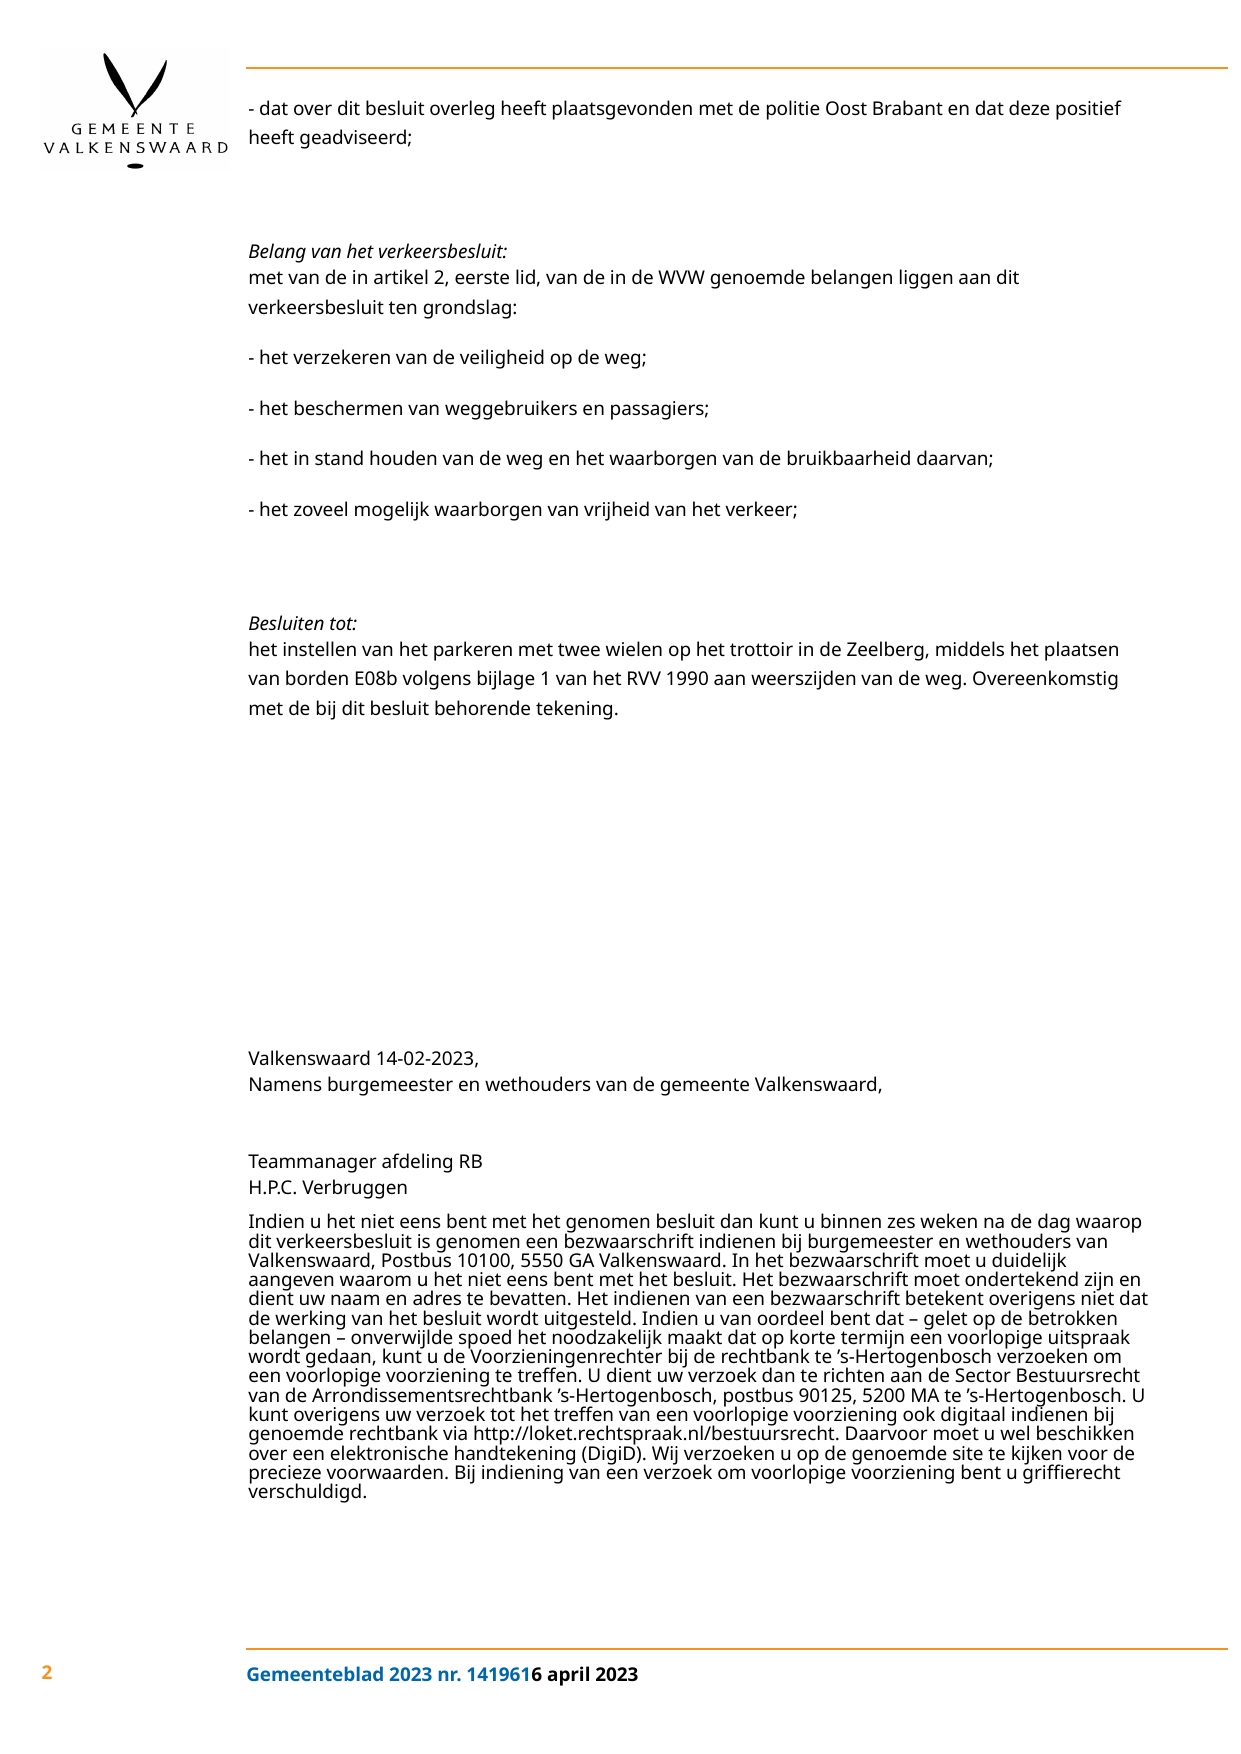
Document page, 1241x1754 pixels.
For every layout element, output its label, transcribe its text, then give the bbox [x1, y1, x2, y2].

text Indien u het niet eens bent met het genomen besluit dan kunt u binnen zes weken na de dag waarop dit verkeersbesluit is genomen een bezwaarschrift indienen bij burgemeester en wethouders van Valkenswaard, Postbus 10100, 5550 GA Valkenswaard. In het bezwaarschrift moet u duidelijk aangeven waarom u het niet eens bent met het besluit. Het bezwaarschrift moet ondertekend zijn en dient uw naam en adres te bevatten. Het indienen van een bezwaarschrift betekent overigens niet dat de werking van het besluit wordt uitgesteld. Indien u van oordeel bent dat – gelet op de betrokken belangen – onverwijlde spoed het noodzakelijk maakt dat op korte termijn een voorlopige uitspraak wordt gedaan, kunt u de Voorzieningenrechter bij de rechtbank te ’s-Hertogenbosch verzoeken om een voorlopige voorziening te treffen. U dient uw verzoek dan te richten aan de Sector Bestuursrecht van de Arrondissementsrechtbank ’s-Hertogenbosch, postbus 90125, 5200 MA te ’s-Hertogenbosch. U kunt overigens uw verzoek tot het treffen van een voorlopige voorziening ook digitaal indienen bij genoemde rechtbank via http://loket.rechtspraak.nl/bestuursrecht. Daarvoor moet u wel beschikken over een elektronische handtekening (DigiD). Wij verzoeken u op de genoemde site te kijken voor de precieze voorwaarden. Bij indiening van een verzoek om voorlopige voorziening bent u griffierecht verschuldigd. [248, 1213, 1152, 1502]
text - het beschermen van weggebruikers en passagiers; [248, 395, 1152, 421]
text Namens burgemeester en wethouders van de gemeente Valkenswaard, [248, 1071, 1152, 1097]
text H.P.C. Verbruggen [248, 1174, 1152, 1200]
text het instellen van het parkeren met twee wielen op het trottoir in de Zeelberg, middels het plaatsen van borden E08b volgens bijlage 1 van het RVV 1990 aan weerszijden van de weg. Overeenkomstig met de bij dit besluit behorende tekening. [248, 636, 1152, 721]
text Teammanager afdeling RB [248, 1148, 1152, 1174]
picture [41, 47, 231, 172]
text - dat over dit besluit overleg heeft plaatsgevonden met de politie Oost Brabant en dat deze positief heeft geadviseerd; [248, 95, 1152, 150]
text Besluiten tot: [248, 610, 1152, 636]
text - het zoveel mogelijk waarborgen van vrijheid van het verkeer; [248, 496, 1152, 521]
text Valkenswaard 14-02-2023, [248, 1045, 1152, 1071]
text - het verzekeren van de veiligheid op de weg; [248, 344, 1152, 370]
text - het in stand houden van de weg en het waarborgen van de bruikbaarheid daarvan; [248, 445, 1152, 471]
text met van de in artikel 2, eerste lid, van de in de WVW genoemde belangen liggen aan dit verkeersbesluit ten grondslag: [248, 264, 1152, 320]
text Belang van het verkeersbesluit: [248, 239, 1152, 264]
